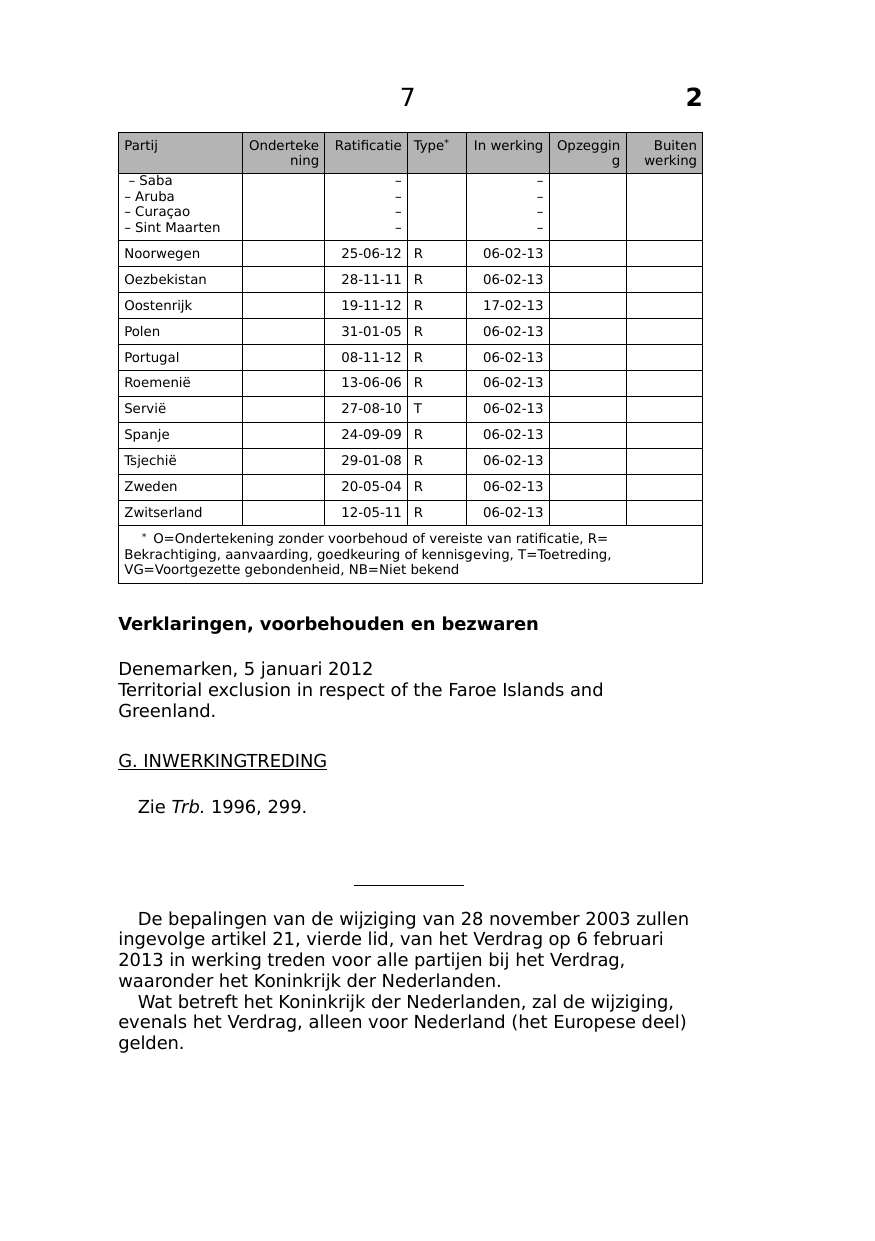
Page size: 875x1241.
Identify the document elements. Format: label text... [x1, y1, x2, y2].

table_cell [627, 475, 702, 499]
table_cell – [467, 220, 549, 240]
table_header Ratificatie [325, 133, 407, 173]
table_cell [243, 345, 324, 370]
table_cell – Sint Maarten [119, 220, 242, 240]
table_cell [627, 449, 702, 473]
table_cell [408, 204, 466, 220]
table_cell [627, 371, 702, 396]
table_header Ondertekening [243, 133, 324, 173]
table_cell [550, 293, 626, 318]
table_cell R [408, 345, 466, 370]
table_cell Roemenië [119, 371, 242, 396]
table_cell 06-02-13 [467, 423, 549, 448]
table_cell [550, 267, 626, 292]
table_cell R [408, 371, 466, 396]
table_cell [243, 189, 324, 204]
table_cell T [408, 397, 466, 422]
table_cell – Curaçao [119, 204, 242, 220]
table_cell 06-02-13 [467, 345, 549, 370]
table_cell [550, 345, 626, 370]
table_cell 06-02-13 [467, 319, 549, 344]
table_cell 24-09-09 [325, 423, 407, 448]
text Zie Trb. 1996, 299. [118, 797, 703, 818]
table_cell R [408, 501, 466, 525]
text Wat betreft het Koninkrijk der Nederlanden, zal de wijziging, evenals het Verdrag, alleen voor Nederland (het Europese deel) gelden. [118, 991, 703, 1054]
table_cell [627, 220, 702, 240]
table_cell 19-11-12 [325, 293, 407, 318]
table_cell [243, 241, 324, 266]
table_header Opzegging [550, 133, 626, 173]
table_cell Noorwegen [119, 241, 242, 266]
table_cell [627, 241, 702, 266]
table_cell [243, 449, 324, 473]
table_cell [243, 423, 324, 448]
table_cell [550, 241, 626, 266]
table_cell 06-02-13 [467, 449, 549, 473]
table_cell [243, 174, 324, 189]
table_cell [550, 371, 626, 396]
table_cell – [325, 220, 407, 240]
table_header Buiten werking [627, 133, 702, 173]
table_cell R [408, 319, 466, 344]
table_cell 12-05-11 [325, 501, 407, 525]
table_cell [550, 174, 626, 189]
table_cell [243, 267, 324, 292]
table_cell 17-02-13 [467, 293, 549, 318]
table_cell R [408, 423, 466, 448]
table_cell [243, 371, 324, 396]
table_cell [408, 220, 466, 240]
table_cell Zweden [119, 475, 242, 499]
table_cell [627, 174, 702, 189]
table_cell – Aruba [119, 189, 242, 204]
table_cell [627, 501, 702, 525]
table_cell 25-06-12 [325, 241, 407, 266]
table_cell Portugal [119, 345, 242, 370]
text De bepalingen van de wijziging van 28 november 2003 zullen ingevolge artikel 21, vierde lid, van het Verdrag op 6 februari 2013 in werking treden voor alle partijen bij het Verdrag, waaronder het Koninkrijk der Nederlanden. [118, 908, 703, 991]
table_cell [243, 293, 324, 318]
table_cell 06-02-13 [467, 371, 549, 396]
table_cell – [325, 174, 407, 189]
table_cell [550, 189, 626, 204]
table_cell * O=Ondertekening zonder voorbehoud of vereiste van ratificatie, R= Bekrachtiging, aanvaarding, goedkeuring of kennisgeving, T=Toetreding, VG=Voortgezette gebondenheid, NB=Niet bekend [119, 526, 702, 582]
table_cell [550, 319, 626, 344]
table_cell [243, 397, 324, 422]
table_cell [627, 423, 702, 448]
table_cell 20-05-04 [325, 475, 407, 499]
table_cell [243, 501, 324, 525]
table_cell Servië [119, 397, 242, 422]
table_cell Tsjechië [119, 449, 242, 473]
table_cell [550, 204, 626, 220]
subtitle G. INWERKINGTREDING [118, 751, 703, 772]
table_cell – Saba [119, 174, 242, 189]
table_cell 29-01-08 [325, 449, 407, 473]
table_cell [243, 204, 324, 220]
table_header Type* [408, 133, 466, 173]
table_cell [627, 397, 702, 422]
table_cell R [408, 475, 466, 499]
table_cell [627, 319, 702, 344]
table_cell [627, 293, 702, 318]
table_cell [627, 345, 702, 370]
table_header In werking [467, 133, 549, 173]
table_cell 06-02-13 [467, 267, 549, 292]
table_cell – [467, 204, 549, 220]
table_cell [627, 267, 702, 292]
table_cell [408, 189, 466, 204]
table_cell [550, 475, 626, 499]
table_cell Oezbekistan [119, 267, 242, 292]
table_cell – [325, 189, 407, 204]
table_cell – [325, 204, 407, 220]
table_cell 08-11-12 [325, 345, 407, 370]
table_header Partij [119, 133, 242, 173]
table_cell [408, 174, 466, 189]
table_cell [550, 449, 626, 473]
table_cell – [467, 174, 549, 189]
text Territorial exclusion in respect of the Faroe Islands and Greenland. [118, 680, 703, 721]
table_cell [550, 220, 626, 240]
table_cell [627, 204, 702, 220]
table_cell 31-01-05 [325, 319, 407, 344]
table_cell [627, 189, 702, 204]
table_cell 27-08-10 [325, 397, 407, 422]
table_cell [550, 423, 626, 448]
table_cell R [408, 293, 466, 318]
table_cell 06-02-13 [467, 501, 549, 525]
table_cell Zwitserland [119, 501, 242, 525]
subtitle Verklaringen, voorbehouden en bezwaren [118, 613, 703, 634]
table_cell Spanje [119, 423, 242, 448]
table_cell R [408, 267, 466, 292]
table_cell R [408, 241, 466, 266]
table_cell Polen [119, 319, 242, 344]
table_cell 06-02-13 [467, 397, 549, 422]
table_cell [243, 319, 324, 344]
table_cell R [408, 449, 466, 473]
table_cell 06-02-13 [467, 241, 549, 266]
table_cell 28-11-11 [325, 267, 407, 292]
table_cell 13-06-06 [325, 371, 407, 396]
table_cell – [467, 189, 549, 204]
table_cell [243, 475, 324, 499]
table_cell 06-02-13 [467, 475, 549, 499]
table_cell [550, 501, 626, 525]
table_cell [550, 397, 626, 422]
text Denemarken, 5 januari 2012 [118, 659, 703, 680]
table_cell [243, 220, 324, 240]
table_cell Oostenrijk [119, 293, 242, 318]
